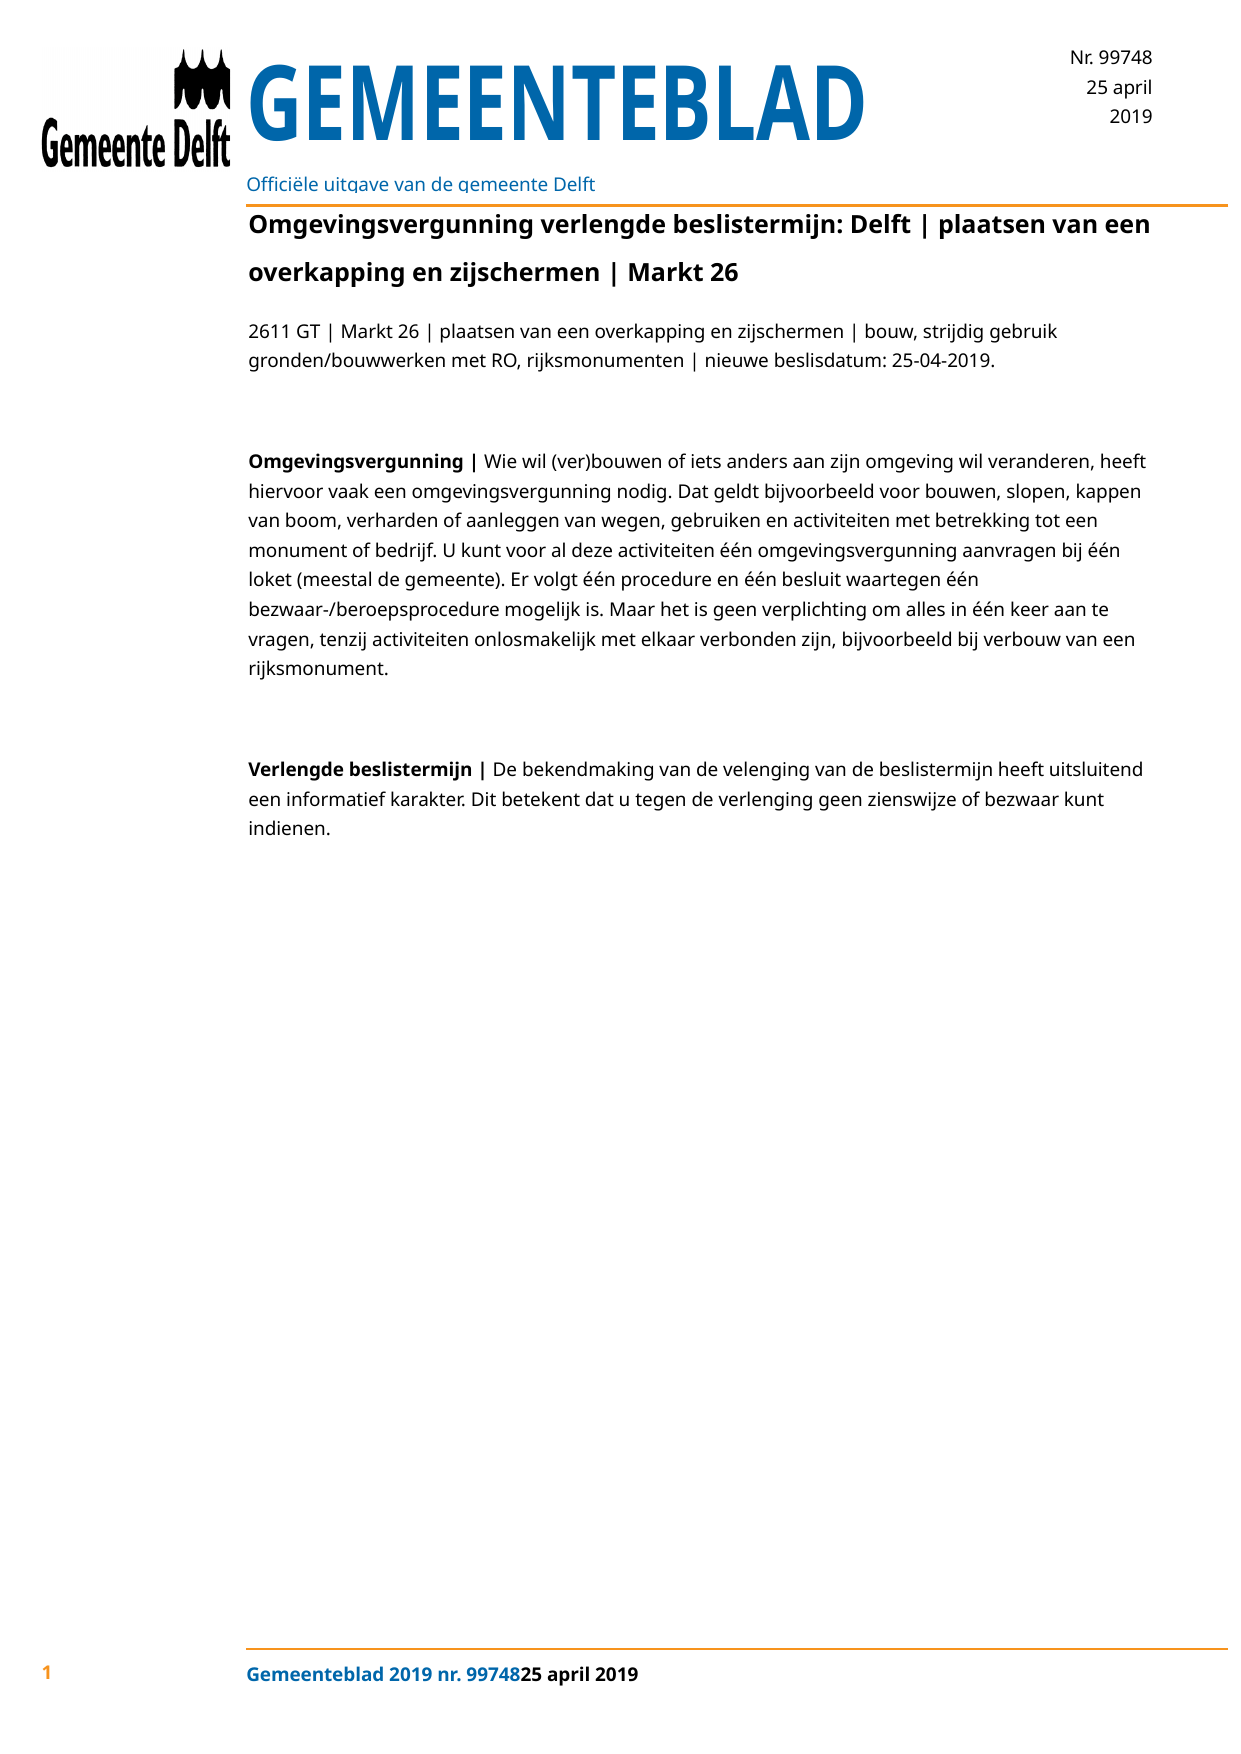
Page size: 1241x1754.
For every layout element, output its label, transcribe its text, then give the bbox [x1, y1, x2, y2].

text Omgevingsvergunning verlengde beslistermijn: Delft | plaatsen van een overkapping en zijschermen | Markt 26 [248, 207, 1152, 288]
text Omgevingsvergunning | Wie wil (ver)bouwen of iets anders aan zijn omgeving wil veranderen, heeft hiervoor vaak een omgevingsvergunning nodig. Dat geldt bijvoorbeeld voor bouwen, slopen, kappen van boom, verharden of aanleggen van wegen, gebruiken en activiteiten met betrekking tot een monument of bedrijf. U kunt voor al deze activiteiten één omgevingsvergunning aanvragen bij één loket (meestal de gemeente). Er volgt één procedure en één besluit waartegen één bezwaar-/beroepsprocedure mogelijk is. Maar het is geen verplichting om alles in één keer aan te vragen, tenzij activiteiten onlosmakelijk met elkaar verbonden zijn, bijvoorbeeld bij verbouw van een rijksmonument. [248, 448, 1152, 681]
text 2611 GT | Markt 26 | plaatsen van een overkapping en zijschermen | bouw, strijdig gebruik gronden/bouwwerken met RO, rijksmonumenten | nieuwe beslisdatum: 25-04-2019. [248, 318, 1152, 373]
text Verlengde beslistermijn | De bekendmaking van de velenging van de beslistermijn heeft uitsluitend een informatief karakter. Dit betekent dat u tegen de verlenging geen zienswijze of bezwaar kunt indienen. [248, 756, 1152, 841]
picture [41, 47, 231, 172]
